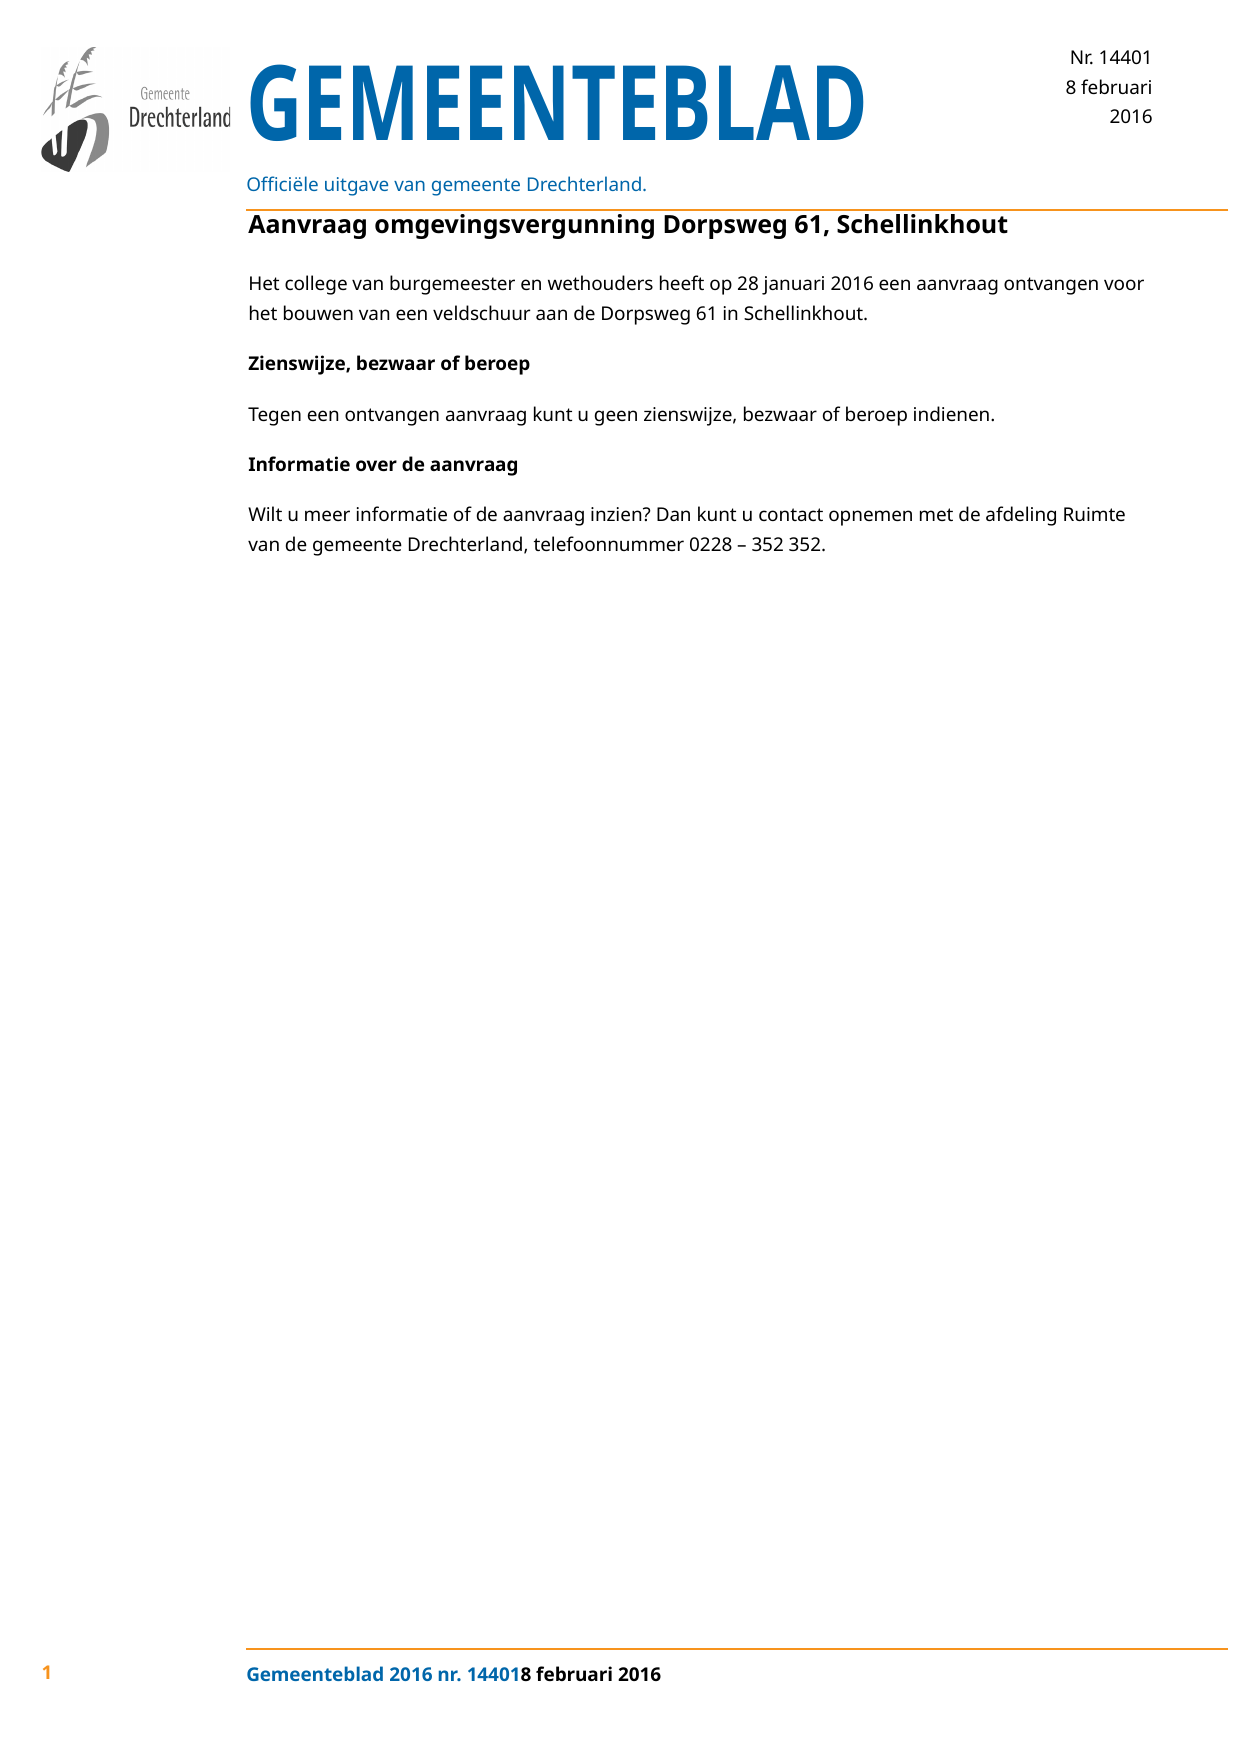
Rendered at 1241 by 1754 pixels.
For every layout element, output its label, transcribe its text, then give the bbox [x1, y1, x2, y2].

text Zienswijze, bezwaar of beroep [248, 350, 1152, 376]
text Tegen een ontvangen aanvraag kunt u geen zienswijze, bezwaar of beroep indienen. [248, 401, 1152, 426]
text Aanvraag omgevingsvergunning Dorpsweg 61, Schellinkhout [248, 211, 1152, 241]
text Informatie over de aanvraag [248, 451, 1152, 477]
text Wilt u meer informatie of de aanvraag inzien? Dan kunt u contact opnemen met de afdeling Ruimte van de gemeente Drechterland, telefoonnummer 0228 – 352 352. [248, 502, 1152, 557]
text Het college van burgemeester en wethouders heeft op 28 januari 2016 een aanvraag ontvangen voor het bouwen van een veldschuur aan de Dorpsweg 61 in Schellinkhout. [248, 270, 1152, 326]
picture [41, 47, 231, 172]
